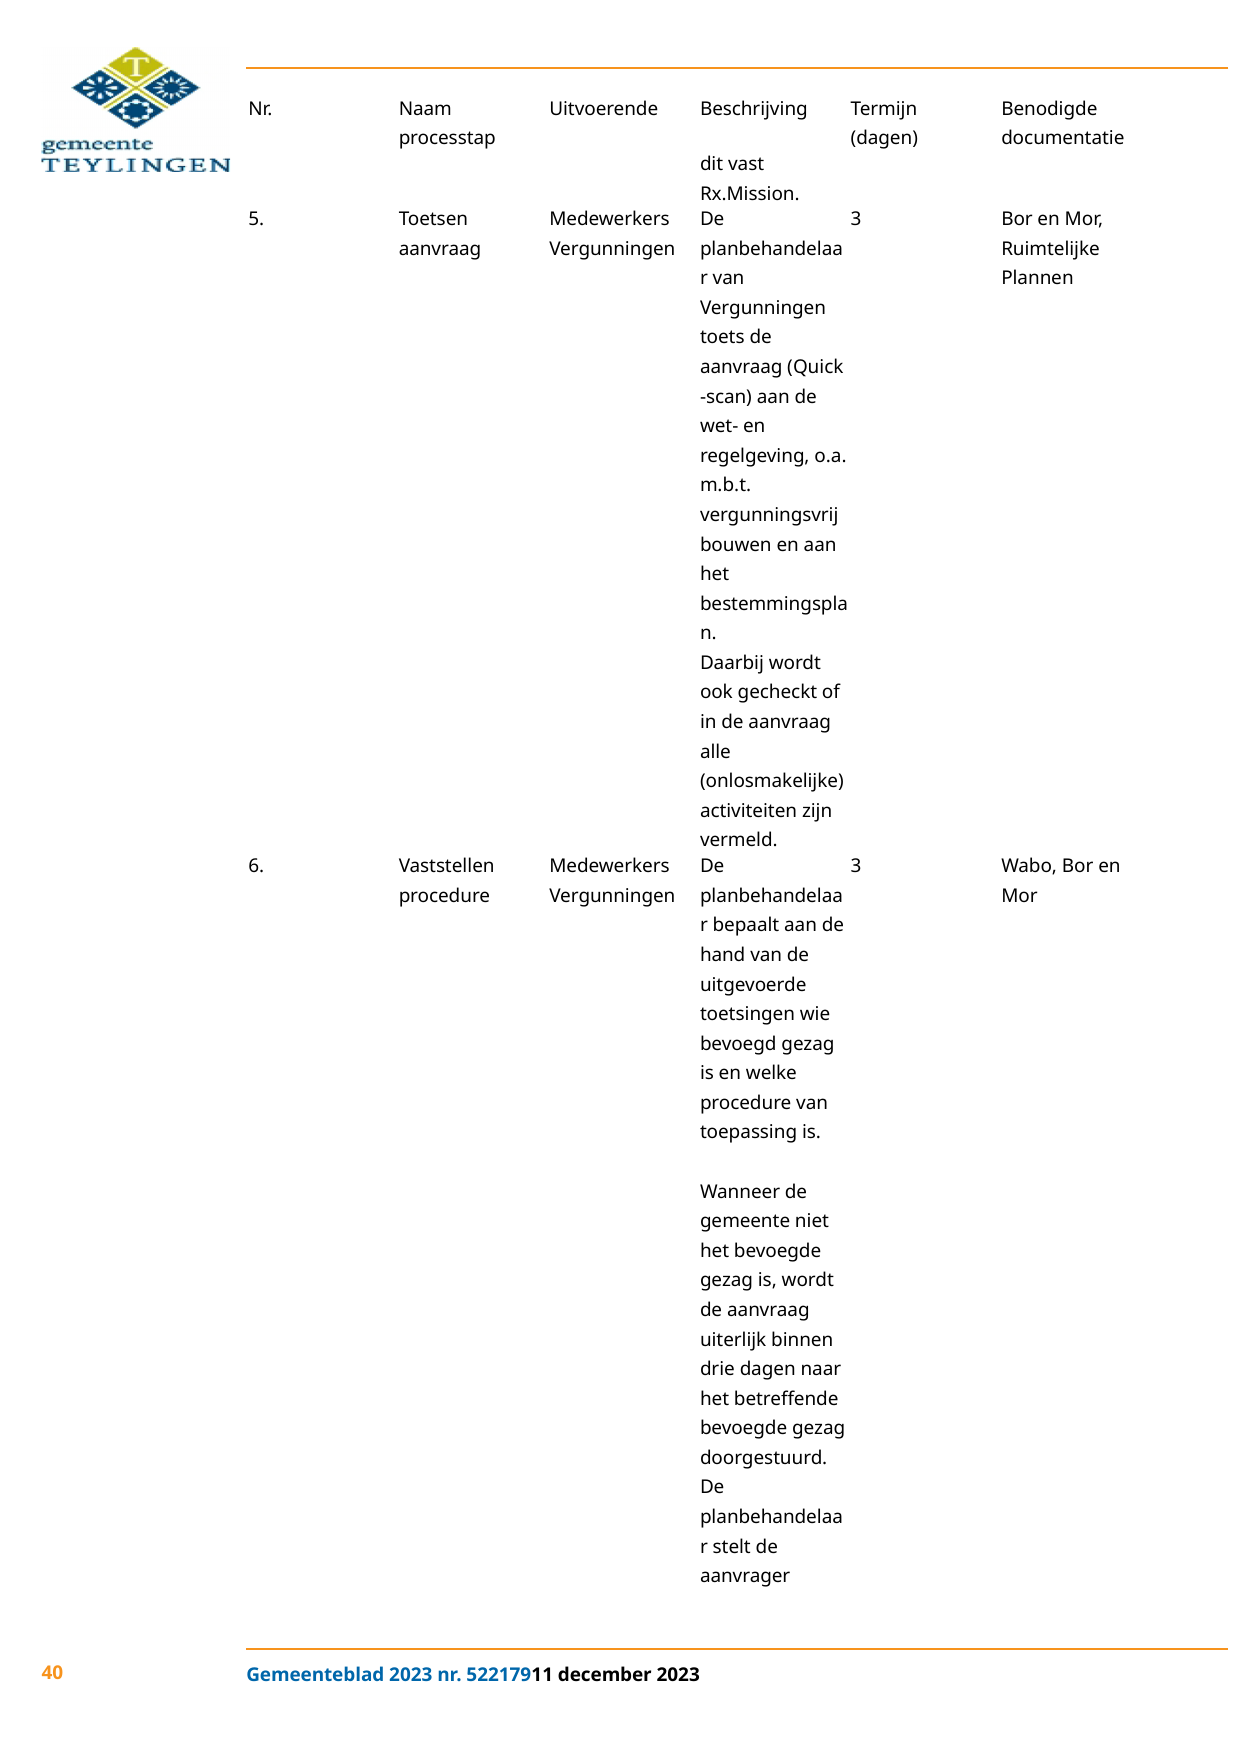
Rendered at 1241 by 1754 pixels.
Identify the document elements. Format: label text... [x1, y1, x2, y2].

table_cell [549, 150, 700, 205]
table_header Termijn (dagen) [850, 95, 1001, 150]
table_cell [399, 150, 549, 205]
table_cell Medewerkers Vergunningen [549, 853, 700, 1588]
table_cell [1001, 150, 1152, 205]
table_header Benodigde documentatie [1001, 95, 1152, 150]
table_header Beschrijving [700, 95, 850, 150]
table_cell Wabo, Bor en Mor [1001, 853, 1152, 1588]
table_cell Toetsen aanvraag [399, 205, 549, 852]
table_header Uitvoerende [549, 95, 700, 150]
table_cell 5. [248, 205, 398, 852]
table_cell Bor en Mor, Ruimtelijke Plannen [1001, 205, 1152, 852]
table_cell 6. [248, 853, 398, 1588]
table_cell De planbehandelaar bepaalt aan de hand van de uitgevoerde toetsingen wie bevoegd gezag is en welke procedure van toepassing is. Wanneer de gemeente niet het bevoegde gezag is, wordt de aanvraag uiterlijk binnen drie dagen naar het betreffende bevoegde gezag doorgestuurd. De planbehandelaar stelt de aanvrager [700, 853, 850, 1588]
table_header Naam processtap [399, 95, 549, 150]
table_cell 3 [850, 853, 1001, 1588]
table_cell [248, 150, 398, 205]
table_cell De planbehandelaar van Vergunningen toets de aanvraag (Quick -scan) aan de wet- en regelgeving, o.a. m.b.t. vergunningsvrij bouwen en aan het bestemmingsplan. Daarbij wordt ook gecheckt of in de aanvraag alle (onlosmakelijke) activiteiten zijn vermeld. [700, 205, 850, 852]
table_cell [850, 150, 1001, 205]
table_header Nr. [248, 95, 398, 150]
table_cell Vaststellen procedure [399, 853, 549, 1588]
table_cell dit vast Rx.Mission. [700, 150, 850, 205]
picture [41, 47, 231, 172]
table_cell Medewerkers Vergunningen [549, 205, 700, 852]
table_cell 3 [850, 205, 1001, 852]
